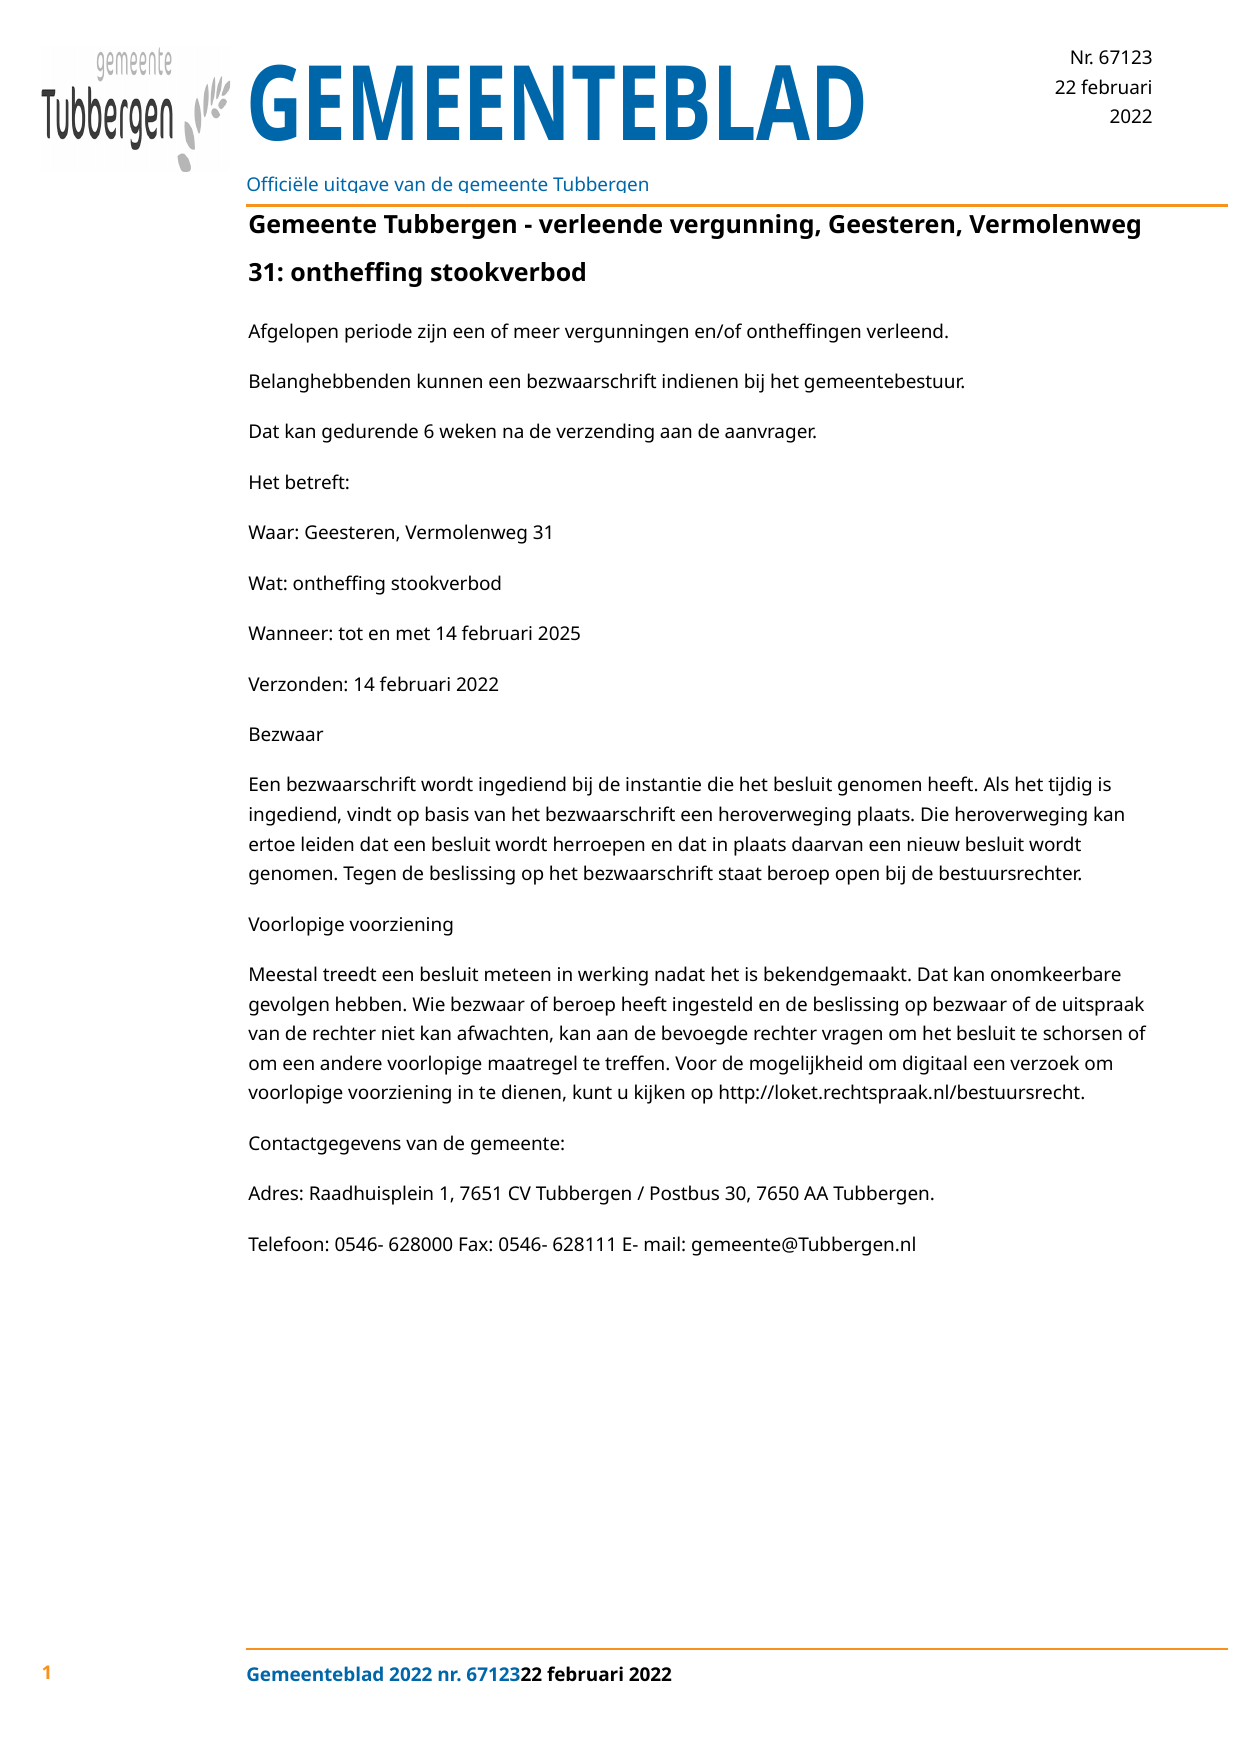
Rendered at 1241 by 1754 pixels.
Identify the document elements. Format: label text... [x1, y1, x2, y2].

text Gemeente Tubbergen - verleende vergunning, Geesteren, Vermolenweg 31: ontheffing stookverbod [248, 207, 1152, 288]
text Bezwaar [248, 721, 1152, 747]
text Voorlopige voorziening [248, 911, 1152, 937]
text Wanneer: tot en met 14 februari 2025 [248, 620, 1152, 646]
text Verzonden: 14 februari 2022 [248, 671, 1152, 697]
text Dat kan gedurende 6 weken na de verzending aan de aanvrager. [248, 419, 1152, 444]
text Adres: Raadhuisplein 1, 7651 CV Tubbergen / Postbus 30, 7650 AA Tubbergen. [248, 1180, 1152, 1206]
picture [41, 47, 231, 172]
text Een bezwaarschrift wordt ingediend bij de instantie die het besluit genomen heeft. Als het tijdig is ingediend, vindt op basis van het bezwaarschrift een heroverweging plaats. Die heroverweging kan ertoe leiden dat een besluit wordt herroepen en dat in plaats daarvan een nieuw besluit wordt genomen. Tegen de beslissing op het bezwaarschrift staat beroep open bij de bestuursrechter. [248, 772, 1152, 886]
text Contactgegevens van de gemeente: [248, 1130, 1152, 1156]
text Waar: Geesteren, Vermolenweg 31 [248, 519, 1152, 545]
text Telefoon: 0546- 628000 Fax: 0546- 628111 E- mail: gemeente@Tubbergen.nl [248, 1231, 1152, 1257]
text Het betreft: [248, 469, 1152, 495]
text Wat: ontheffing stookverbod [248, 570, 1152, 596]
text Afgelopen periode zijn een of meer vergunningen en/of ontheffingen verleend. [248, 318, 1152, 344]
text Belanghebbenden kunnen een bezwaarschrift indienen bij het gemeentebestuur. [248, 368, 1152, 394]
text Meestal treedt een besluit meteen in werking nadat het is bekendgemaakt. Dat kan onomkeerbare gevolgen hebben. Wie bezwaar of beroep heeft ingesteld en de beslissing op bezwaar of de uitspraak van de rechter niet kan afwachten, kan aan de bevoegde rechter vragen om het besluit te schorsen of om een andere voorlopige maatregel te treffen. Voor de mogelijkheid om digitaal een verzoek om voorlopige voorziening in te dienen, kunt u kijken op http://loket.rechtspraak.nl/bestuursrecht. [248, 961, 1152, 1105]
